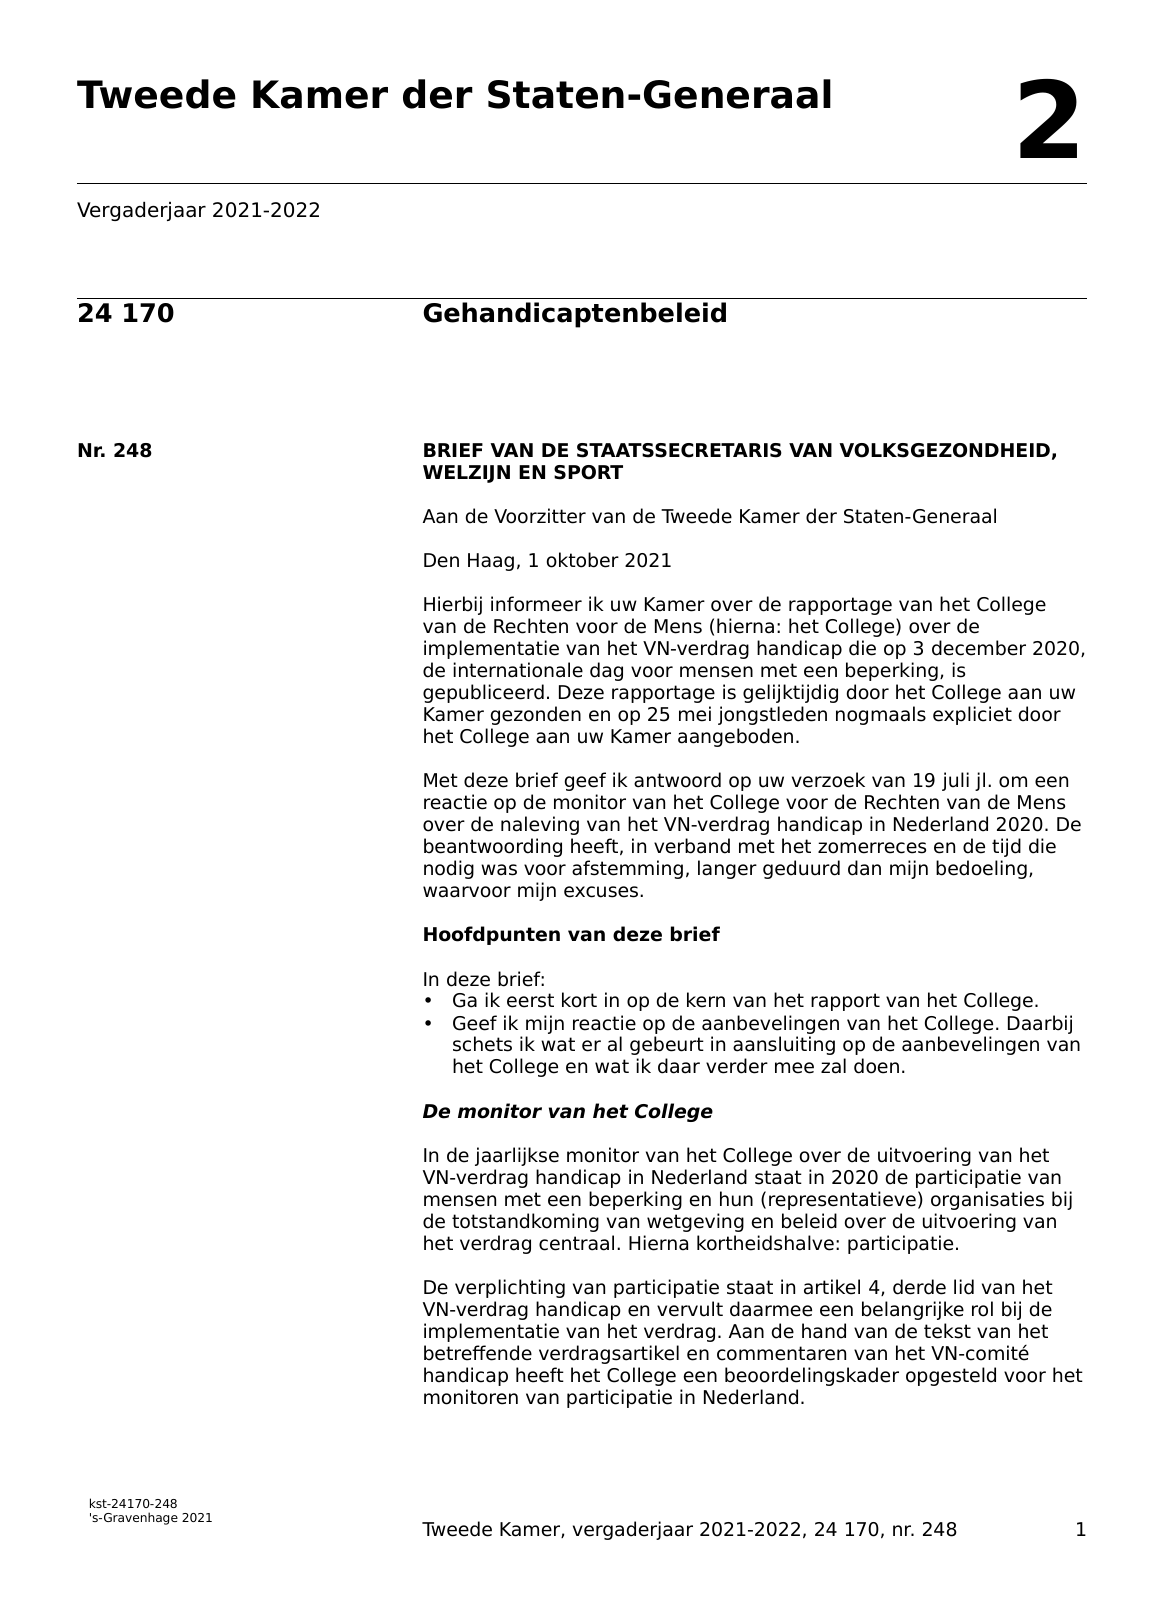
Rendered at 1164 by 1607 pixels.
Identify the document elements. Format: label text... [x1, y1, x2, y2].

text kst-24170-248 [88, 1497, 323, 1511]
text Hierbij informeer ik uw Kamer over de rapportage van het College van de Rechten voor de Mens (hierna: het College) over de implementatie van het VN-verdrag handicap die op 3 december 2020, de internationale dag voor mensen met een beperking, is gepubliceerd. Deze rapportage is gelijktijdig door het College aan uw Kamer gezonden en op 25 mei jongstleden nogmaals expliciet door het College aan uw Kamer aangeboden. [422, 594, 1087, 748]
subtitle Hoofdpunten van deze brief [422, 924, 1087, 946]
table_header Tweede Kamer der Staten-Generaal [77, 59, 886, 183]
table_header 2 [886, 59, 1087, 183]
table_cell Vergaderjaar 2021-2022 [77, 184, 1087, 298]
text De verplichting van participatie staat in artikel 4, derde lid van het VN-verdrag handicap en vervult daarmee een belangrijke rol bij de implementatie van het verdrag. Aan de hand van de tekst van het betreffende verdragsartikel en commentaren van het VN-comité handicap heeft het College een beoordelingskader opgesteld voor het monitoren van participatie in Nederland. [422, 1277, 1087, 1409]
text In de jaarlijkse monitor van het College over de uitvoering van het VN-verdrag handicap in Nederland staat in 2020 de participatie van mensen met een beperking en hun (representatieve) organisaties bij de totstandkoming van wetgeving en beleid over de uitvoering van het verdrag centraal. Hierna kortheidshalve: participatie. [422, 1145, 1087, 1254]
subtitle Nr. 248 BRIEF VAN DE STAATSSECRETARIS VAN VOLKSGEZONDHEID, WELZIJN EN SPORT [77, 440, 1087, 484]
text Aan de Voorzitter van de Tweede Kamer der Staten-Generaal [422, 506, 1087, 528]
subtitle 24 170 Gehandicaptenbeleid [77, 299, 1087, 329]
text • Geef ik mijn reactie op de aanbevelingen van het College. Daarbij schets ik wat er al gebeurt in aansluiting op de aanbevelingen van het College en wat ik daar verder mee zal doen. [422, 1012, 1087, 1078]
text In deze brief: [422, 968, 1087, 990]
subtitle De monitor van het College [422, 1101, 1087, 1122]
text • Ga ik eerst kort in op de kern van het rapport van het College. [422, 990, 1087, 1012]
text 's-Gravenhage 2021 [88, 1511, 323, 1525]
text Met deze brief geef ik antwoord op uw verzoek van 19 juli jl. om een reactie op de monitor van het College voor de Rechten van de Mens over de naleving van het VN-verdrag handicap in Nederland 2020. De beantwoording heeft, in verband met het zomerreces en de tijd die nodig was voor afstemming, langer geduurd dan mijn bedoeling, waarvoor mijn excuses. [422, 770, 1087, 902]
text Den Haag, 1 oktober 2021 [422, 550, 1087, 572]
